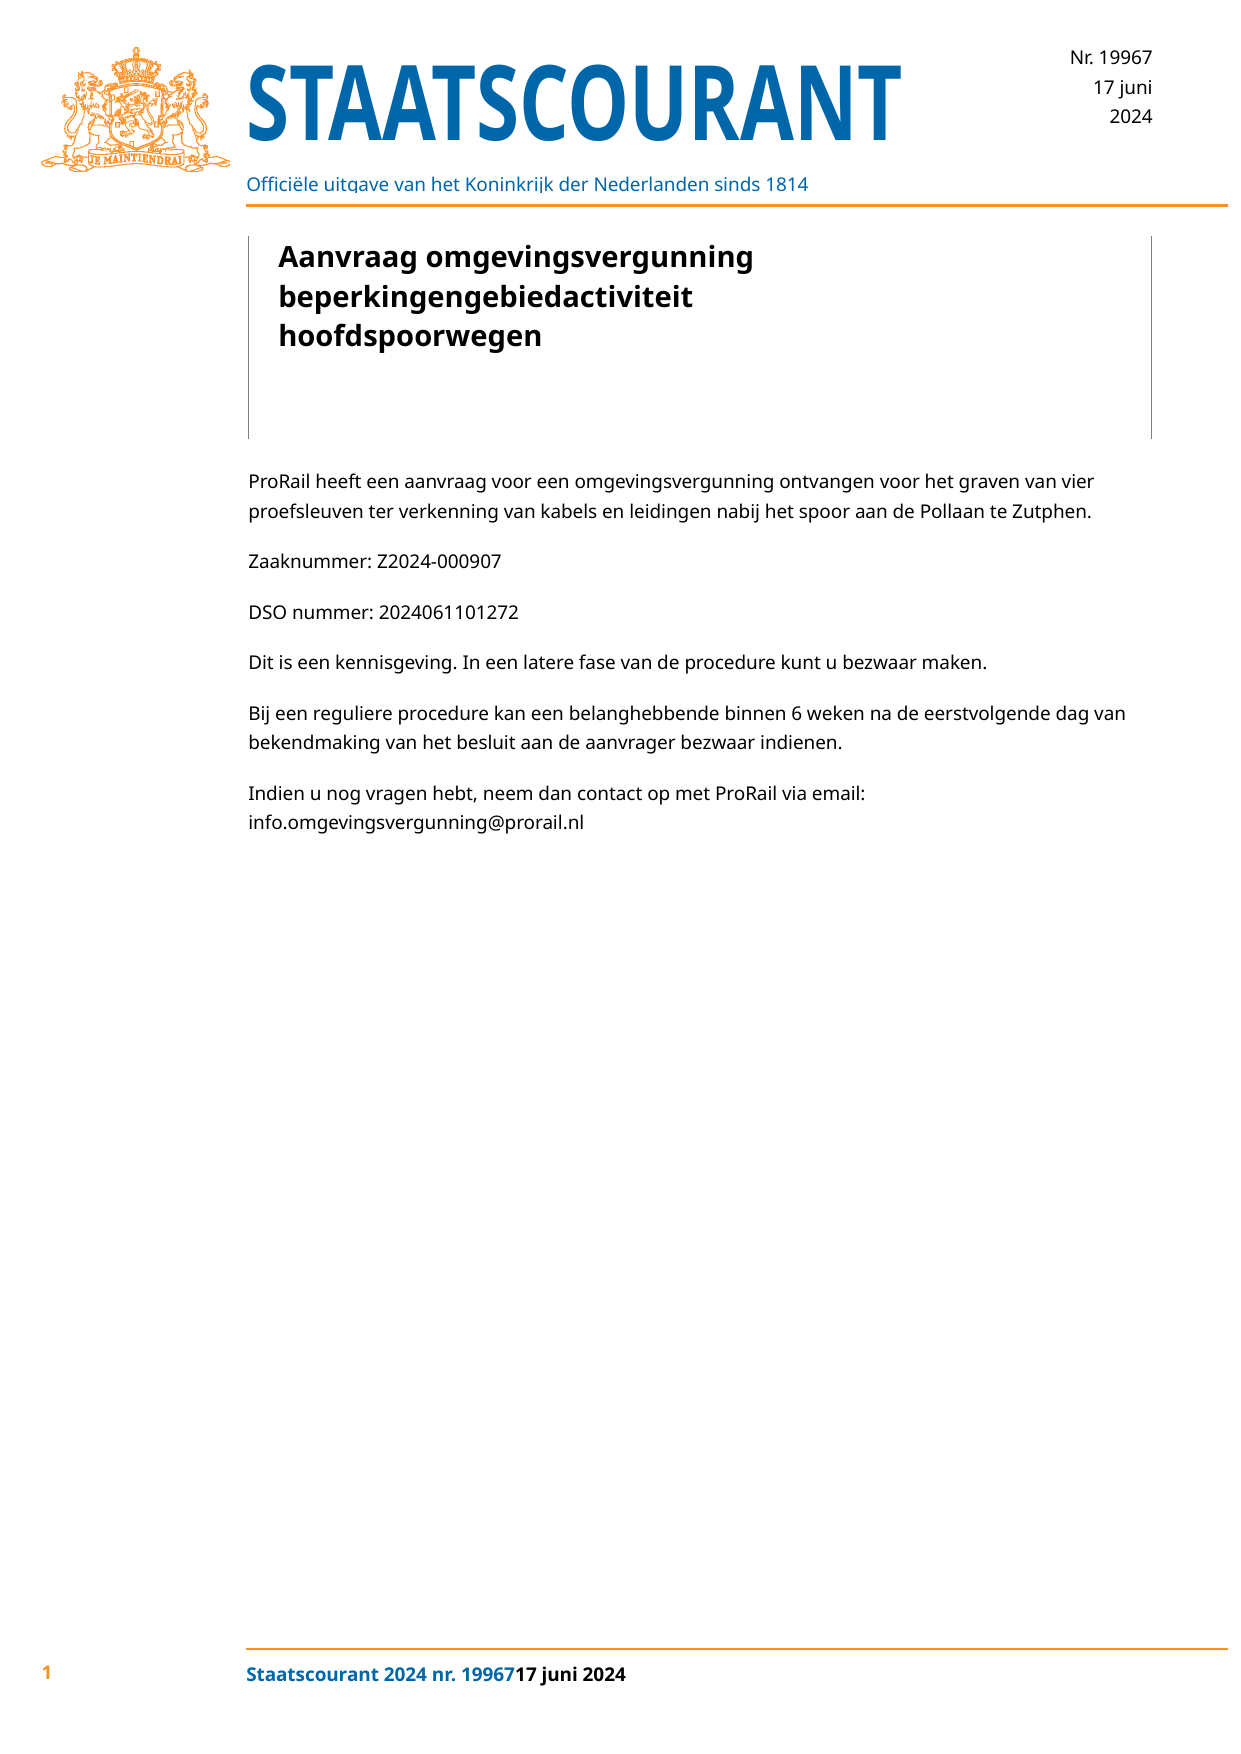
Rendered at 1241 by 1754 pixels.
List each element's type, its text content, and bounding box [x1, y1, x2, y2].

text Dit is een kennisgeving. In een latere fase van de procedure kunt u bezwaar maken. [248, 649, 1152, 675]
picture [912, 236, 1090, 414]
text Indien u nog vragen hebt, neem dan contact op met ProRail via email: info.omgevingsvergunning@prorail.nl [248, 780, 1152, 835]
text DSO nummer: 2024061101272 [248, 599, 1152, 625]
text Bij een reguliere procedure kan een belanghebbende binnen 6 weken na de eerstvolgende dag van bekendmaking van het besluit aan de aanvrager bezwaar indienen. [248, 700, 1152, 755]
table_header [850, 236, 912, 413]
text Zaaknummer: Z2024-000907 [248, 549, 1152, 574]
table_header [1090, 236, 1151, 413]
text ProRail heeft een aanvraag voor een omgevingsvergunning ontvangen voor het graven van vier proefsleuven ter verkenning van kabels en leidingen nabij het spoor aan de Pollaan te Zutphen. [248, 469, 1152, 524]
table_header Aanvraag omgevingsvergunning beperkingengebiedactiviteit hoofdspoorwegen [249, 236, 850, 439]
table_header [850, 414, 1151, 439]
picture [41, 47, 231, 172]
